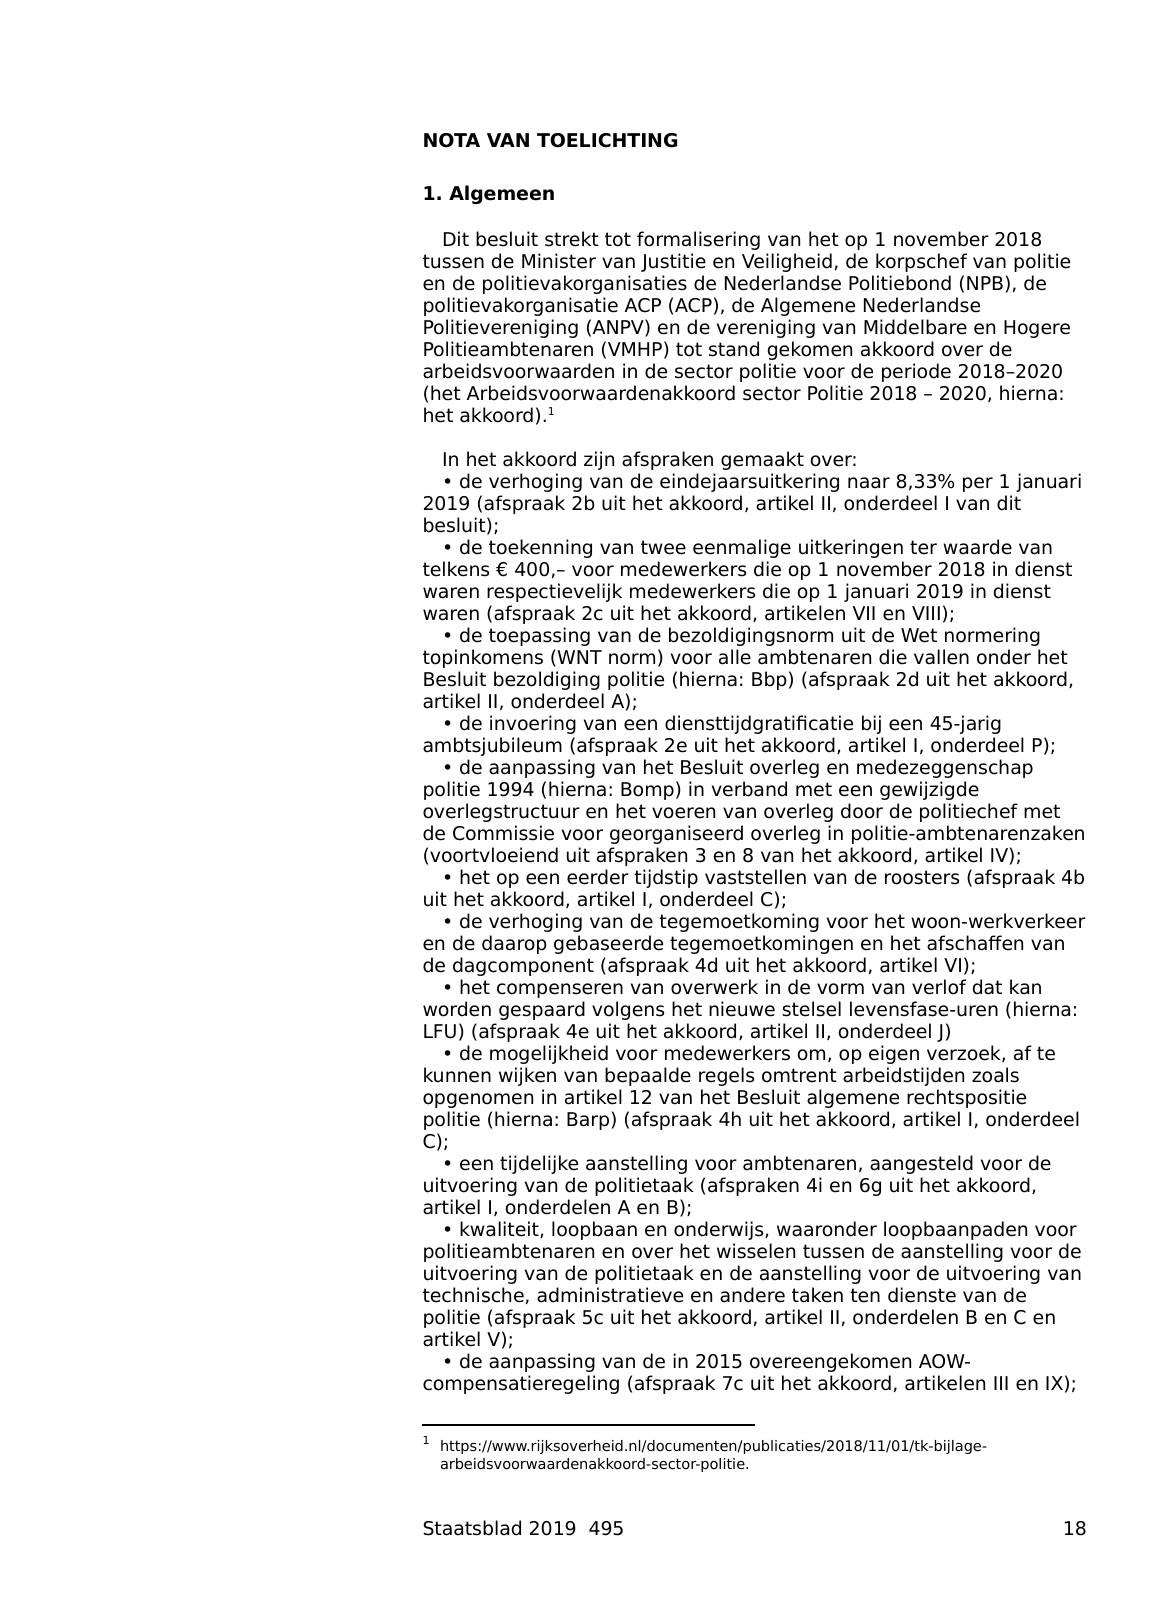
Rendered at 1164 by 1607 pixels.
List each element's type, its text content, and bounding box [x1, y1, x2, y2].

subtitle NOTA VAN TOELICHTING [422, 130, 1087, 152]
text • de verhoging van de eindejaarsuitkering naar 8,33% per 1 januari 2019 (afspraak 2b uit het akkoord, artikel II, onderdeel I van dit besluit); [422, 471, 1087, 537]
text • de verhoging van de tegemoetkoming voor het woon-werkverkeer en de daarop gebaseerde tegemoetkomingen en het afschaffen van de dagcomponent (afspraak 4d uit het akkoord, artikel VI); [422, 911, 1087, 977]
text • de invoering van een diensttijdgratificatie bij een 45-jarig ambtsjubileum (afspraak 2e uit het akkoord, artikel I, onderdeel P); [422, 713, 1087, 757]
text https://www.rijksoverheid.nl/documenten/publicaties/2018/11/01/tk-bijlage-arbeidsvoorwaardenakkoord-sector-politie. [422, 1434, 1087, 1473]
text • de toepassing van de bezoldigingsnorm uit de Wet normering topinkomens (WNT norm) voor alle ambtenaren die vallen onder het Besluit bezoldiging politie (hierna: Bbp) (afspraak 2d uit het akkoord, artikel II, onderdeel A); [422, 625, 1087, 713]
text • kwaliteit, loopbaan en onderwijs, waaronder loopbaanpaden voor politieambtenaren en over het wisselen tussen de aanstelling voor de uitvoering van de politietaak en de aanstelling voor de uitvoering van technische, administratieve en andere taken ten dienste van de politie (afspraak 5c uit het akkoord, artikel II, onderdelen B en C en artikel V); [422, 1219, 1087, 1351]
text • de mogelijkheid voor medewerkers om, op eigen verzoek, af te kunnen wijken van bepaalde regels omtrent arbeidstijden zoals opgenomen in artikel 12 van het Besluit algemene rechtspositie politie (hierna: Barp) (afspraak 4h uit het akkoord, artikel I, onderdeel C); [422, 1043, 1087, 1153]
text • de aanpassing van het Besluit overleg en medezeggenschap politie 1994 (hierna: Bomp) in verband met een gewijzigde overlegstructuur en het voeren van overleg door de politiechef met de Commissie voor georganiseerd overleg in politie-ambtenarenzaken (voortvloeiend uit afspraken 3 en 8 van het akkoord, artikel IV); [422, 757, 1087, 867]
text • het compenseren van overwerk in de vorm van verlof dat kan worden gespaard volgens het nieuwe stelsel levensfase-uren (hierna: LFU) (afspraak 4e uit het akkoord, artikel II, onderdeel J) [422, 977, 1087, 1043]
text • de aanpassing van de in 2015 overeengekomen AOW-compensatieregeling (afspraak 7c uit het akkoord, artikelen III en IX); [422, 1351, 1087, 1394]
text • het op een eerder tijdstip vaststellen van de roosters (afspraak 4b uit het akkoord, artikel I, onderdeel C); [422, 867, 1087, 911]
subtitle 1. Algemeen [422, 182, 1087, 204]
text • de toekenning van twee eenmalige uitkeringen ter waarde van telkens € 400,– voor medewerkers die op 1 november 2018 in dienst waren respectievelijk medewerkers die op 1 januari 2019 in dienst waren (afspraak 2c uit het akkoord, artikelen VII en VIII); [422, 537, 1087, 625]
text In het akkoord zijn afspraken gemaakt over: [422, 449, 1087, 471]
text • een tijdelijke aanstelling voor ambtenaren, aangesteld voor de uitvoering van de politietaak (afspraken 4i en 6g uit het akkoord, artikel I, onderdelen A en B); [422, 1153, 1087, 1219]
text Dit besluit strekt tot formalisering van het op 1 november 2018 tussen de Minister van Justitie en Veiligheid, de korpschef van politie en de politievakorganisaties de Nederlandse Politiebond (NPB), de politievakorganisatie ACP (ACP), de Algemene Nederlandse Politievereniging (ANPV) en de vereniging van Middelbare en Hogere Politieambtenaren (VMHP) tot stand gekomen akkoord over de arbeidsvoorwaarden in de sector politie voor de periode 2018–2020 (het Arbeidsvoorwaardenakkoord sector Politie 2018 – 2020, hierna: het akkoord). [422, 229, 1087, 427]
